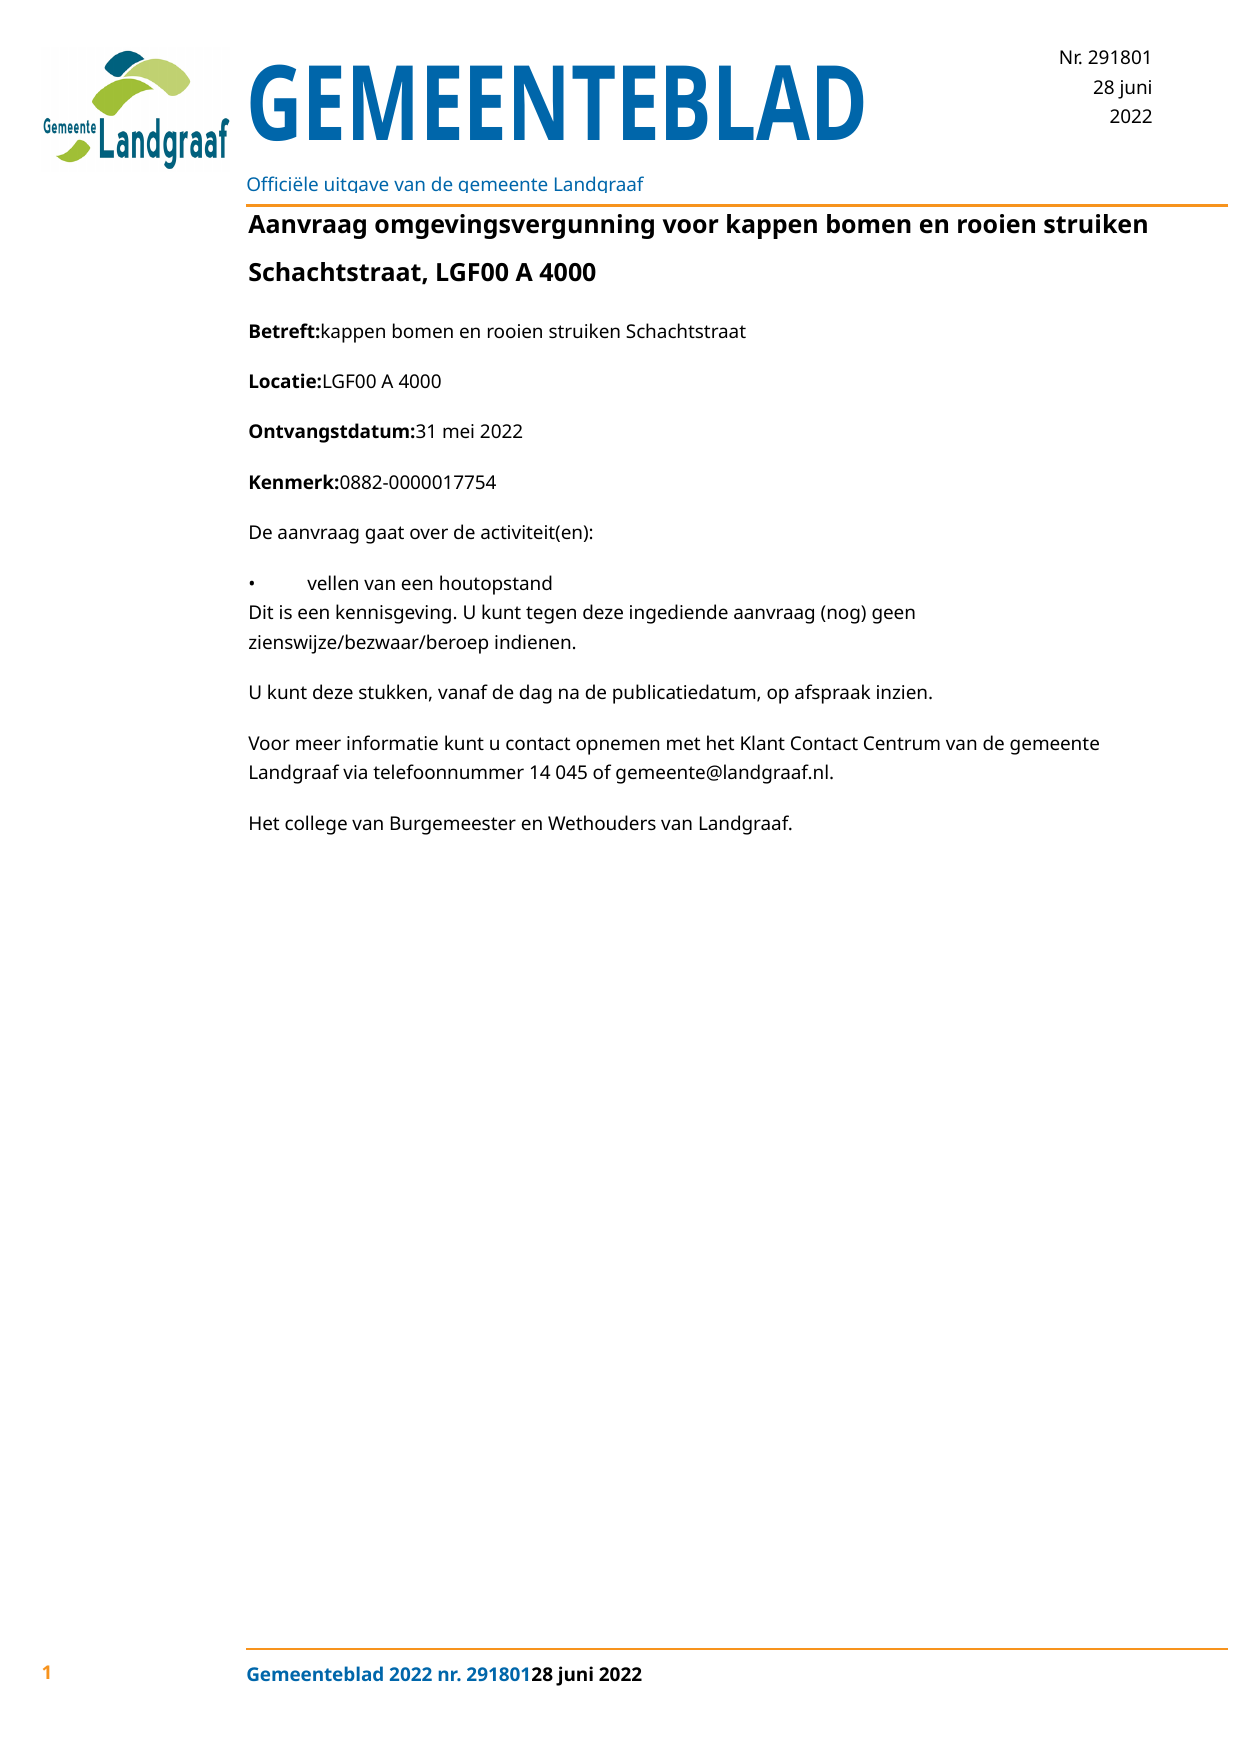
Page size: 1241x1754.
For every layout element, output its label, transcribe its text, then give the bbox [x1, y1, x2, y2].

text Dit is een kennisgeving. U kunt tegen deze ingediende aanvraag (nog) geen zienswijze/bezwaar/beroep indienen. [248, 599, 1152, 655]
text Betreft:kappen bomen en rooien struiken Schachtstraat [248, 318, 1152, 344]
text Voor meer informatie kunt u contact opnemen met het Klant Contact Centrum van de gemeente Landgraaf via telefoonnummer 14 045 of gemeente@landgraaf.nl. [248, 730, 1152, 785]
text Ontvangstdatum:31 mei 2022 [248, 419, 1152, 444]
list vellen van een houtopstand [248, 570, 1152, 596]
text Het college van Burgemeester en Wethouders van Landgraaf. [248, 810, 1152, 836]
text Locatie:LGF00 A 4000 [248, 368, 1152, 394]
text Aanvraag omgevingsvergunning voor kappen bomen en rooien struiken Schachtstraat, LGF00 A 4000 [248, 207, 1152, 288]
text De aanvraag gaat over de activiteit(en): [248, 519, 1152, 545]
text U kunt deze stukken, vanaf de dag na de publicatiedatum, op afspraak inzien. [248, 679, 1152, 705]
picture [41, 47, 231, 172]
text Kenmerk:0882-0000017754 [248, 469, 1152, 495]
